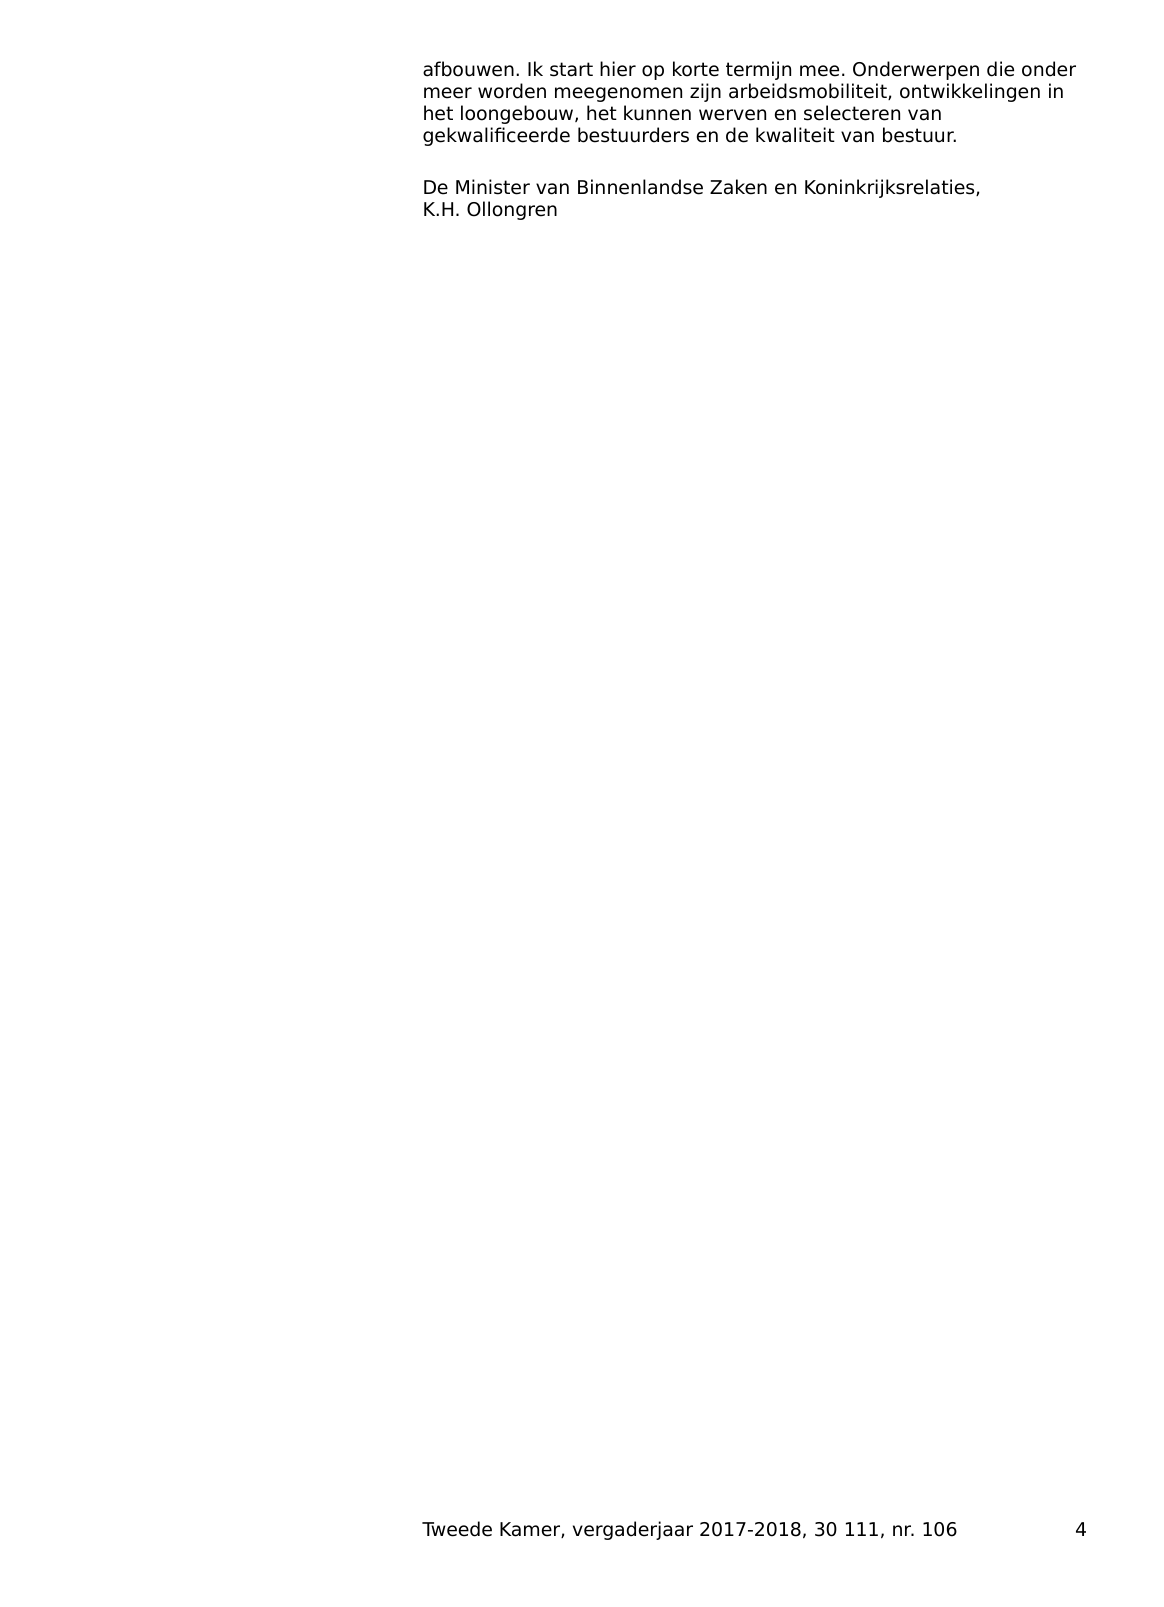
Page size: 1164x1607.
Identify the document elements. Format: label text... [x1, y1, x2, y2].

text afbouwen. Ik start hier op korte termijn mee. Onderwerpen die onder meer worden meegenomen zijn arbeidsmobiliteit, ontwikkelingen in het loongebouw, het kunnen werven en selecteren van gekwalificeerde bestuurders en de kwaliteit van bestuur. [422, 59, 1087, 147]
text De Minister van Binnenlandse Zaken en Koninkrijksrelaties, K.H. Ollongren [422, 177, 1087, 221]
